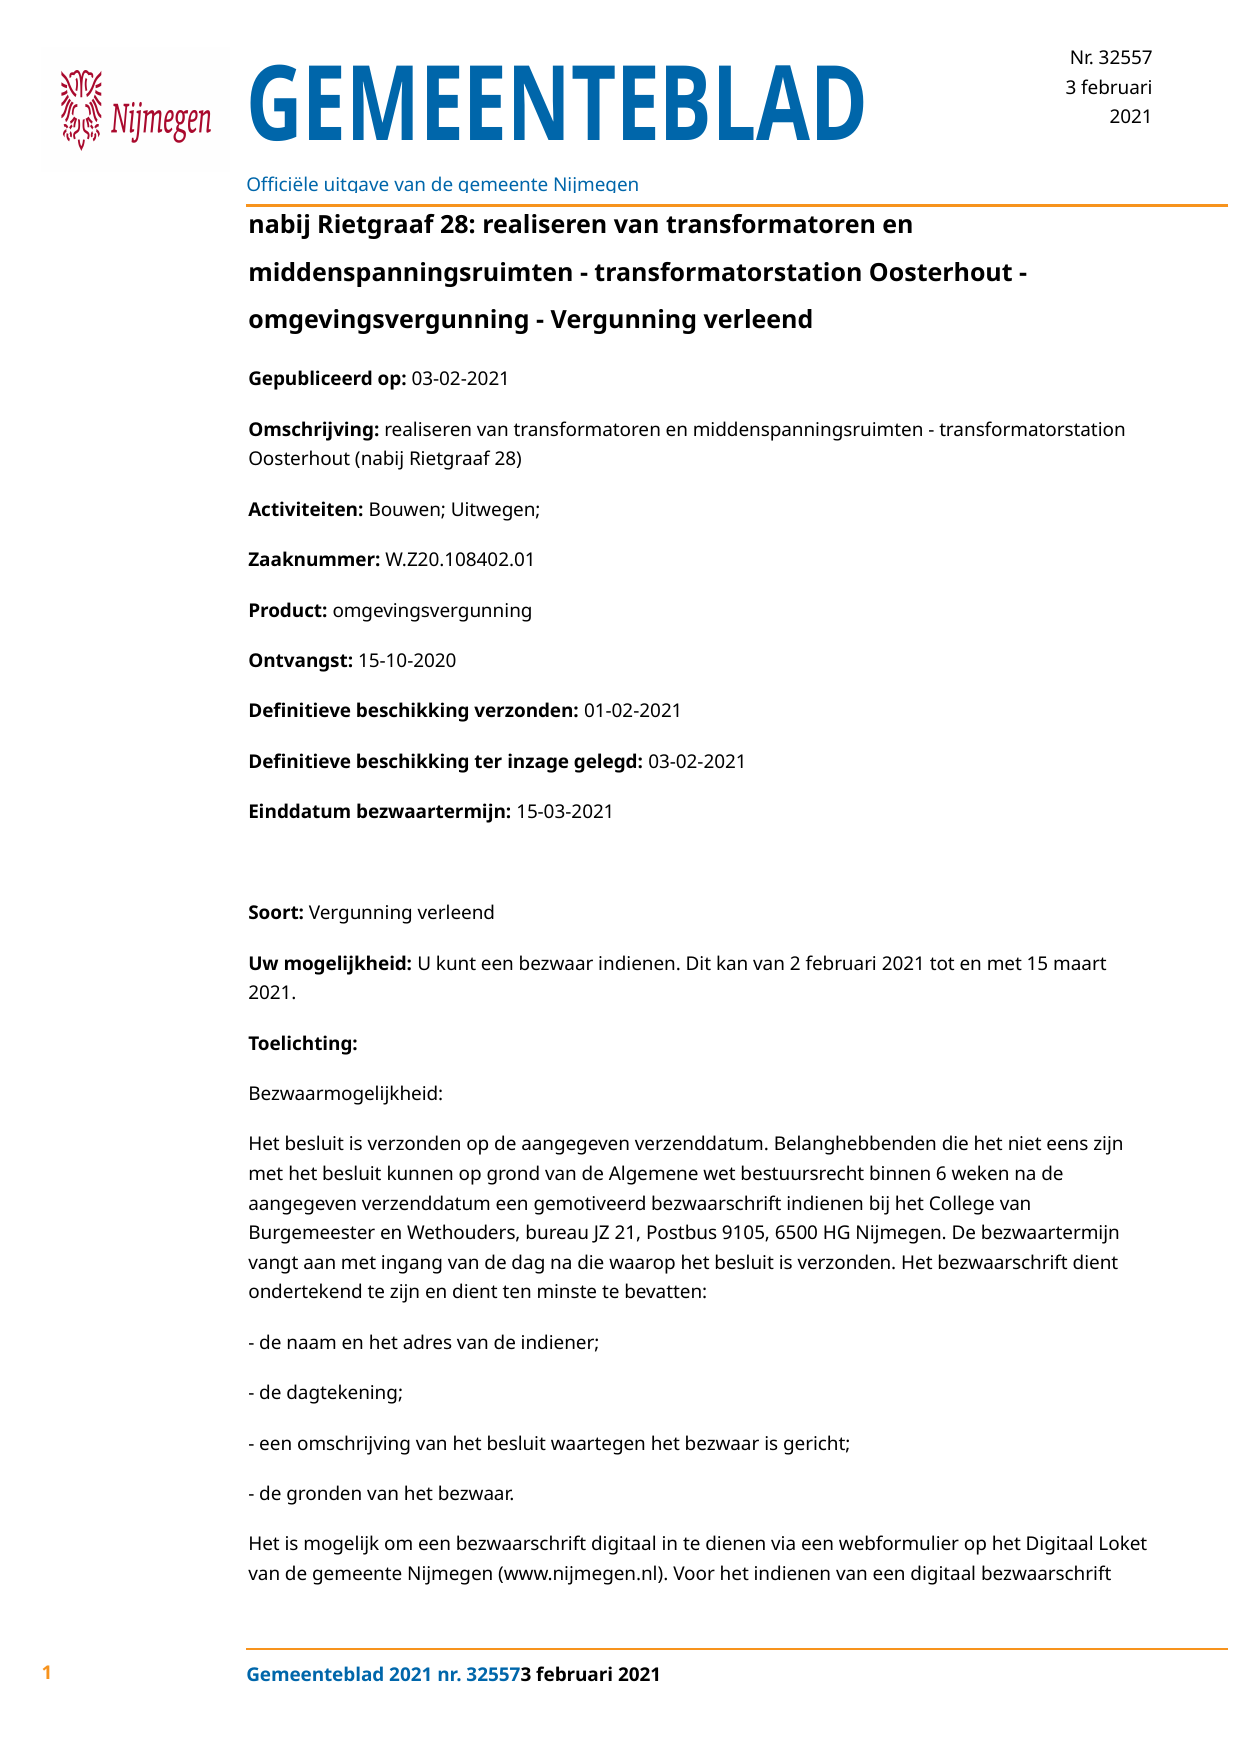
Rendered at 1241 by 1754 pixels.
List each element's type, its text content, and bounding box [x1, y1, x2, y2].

text - de dagtekening; [248, 1379, 1152, 1405]
text Activiteiten: Bouwen; Uitwegen; [248, 496, 1152, 522]
text Toelichting: [248, 1030, 1152, 1055]
text Definitieve beschikking ter inzage gelegd: 03-02-2021 [248, 748, 1152, 774]
text Einddatum bezwaartermijn: 15-03-2021 [248, 798, 1152, 824]
text Soort: Vergunning verleend [248, 899, 1152, 925]
text Het is mogelijk om een bezwaarschrift digitaal in te dienen via een webformulier op het Digitaal Loket van de gemeente Nijmegen (www.nijmegen.nl). Voor het indienen van een digitaal bezwaarschrift [248, 1531, 1152, 1586]
text - een omschrijving van het besluit waartegen het bezwaar is gericht; [248, 1430, 1152, 1455]
text nabij Rietgraaf 28: realiseren van transformatoren en middenspanningsruimten - transformatorstation Oosterhout - omgevingsvergunning - Vergunning verleend [248, 207, 1152, 336]
text - de gronden van het bezwaar. [248, 1480, 1152, 1506]
text Product: omgevingsvergunning [248, 597, 1152, 622]
text Het besluit is verzonden op de aangegeven verzenddatum. Belanghebbenden die het niet eens zijn met het besluit kunnen op grond van de Algemene wet bestuursrecht binnen 6 weken na de aangegeven verzenddatum een gemotiveerd bezwaarschrift indienen bij het College van Burgemeester en Wethouders, bureau JZ 21, Postbus 9105, 6500 HG Nijmegen. De bezwaartermijn vangt aan met ingang van de dag na die waarop het besluit is verzonden. Het bezwaarschrift dient ondertekend te zijn en dient ten minste te bevatten: [248, 1131, 1152, 1304]
text - de naam en het adres van de indiener; [248, 1329, 1152, 1354]
text Ontvangst: 15-10-2020 [248, 647, 1152, 673]
picture [41, 47, 231, 172]
text Definitieve beschikking verzonden: 01-02-2021 [248, 698, 1152, 723]
text Gepubliceerd op: 03-02-2021 [248, 366, 1152, 391]
text Bezwaarmogelijkheid: [248, 1080, 1152, 1106]
text Uw mogelijkheid: U kunt een bezwaar indienen. Dit kan van 2 februari 2021 tot en met 15 maart 2021. [248, 950, 1152, 1005]
text Zaaknummer: W.Z20.108402.01 [248, 546, 1152, 572]
text Omschrijving: realiseren van transformatoren en middenspanningsruimten - transformatorstation Oosterhout (nabij Rietgraaf 28) [248, 416, 1152, 471]
